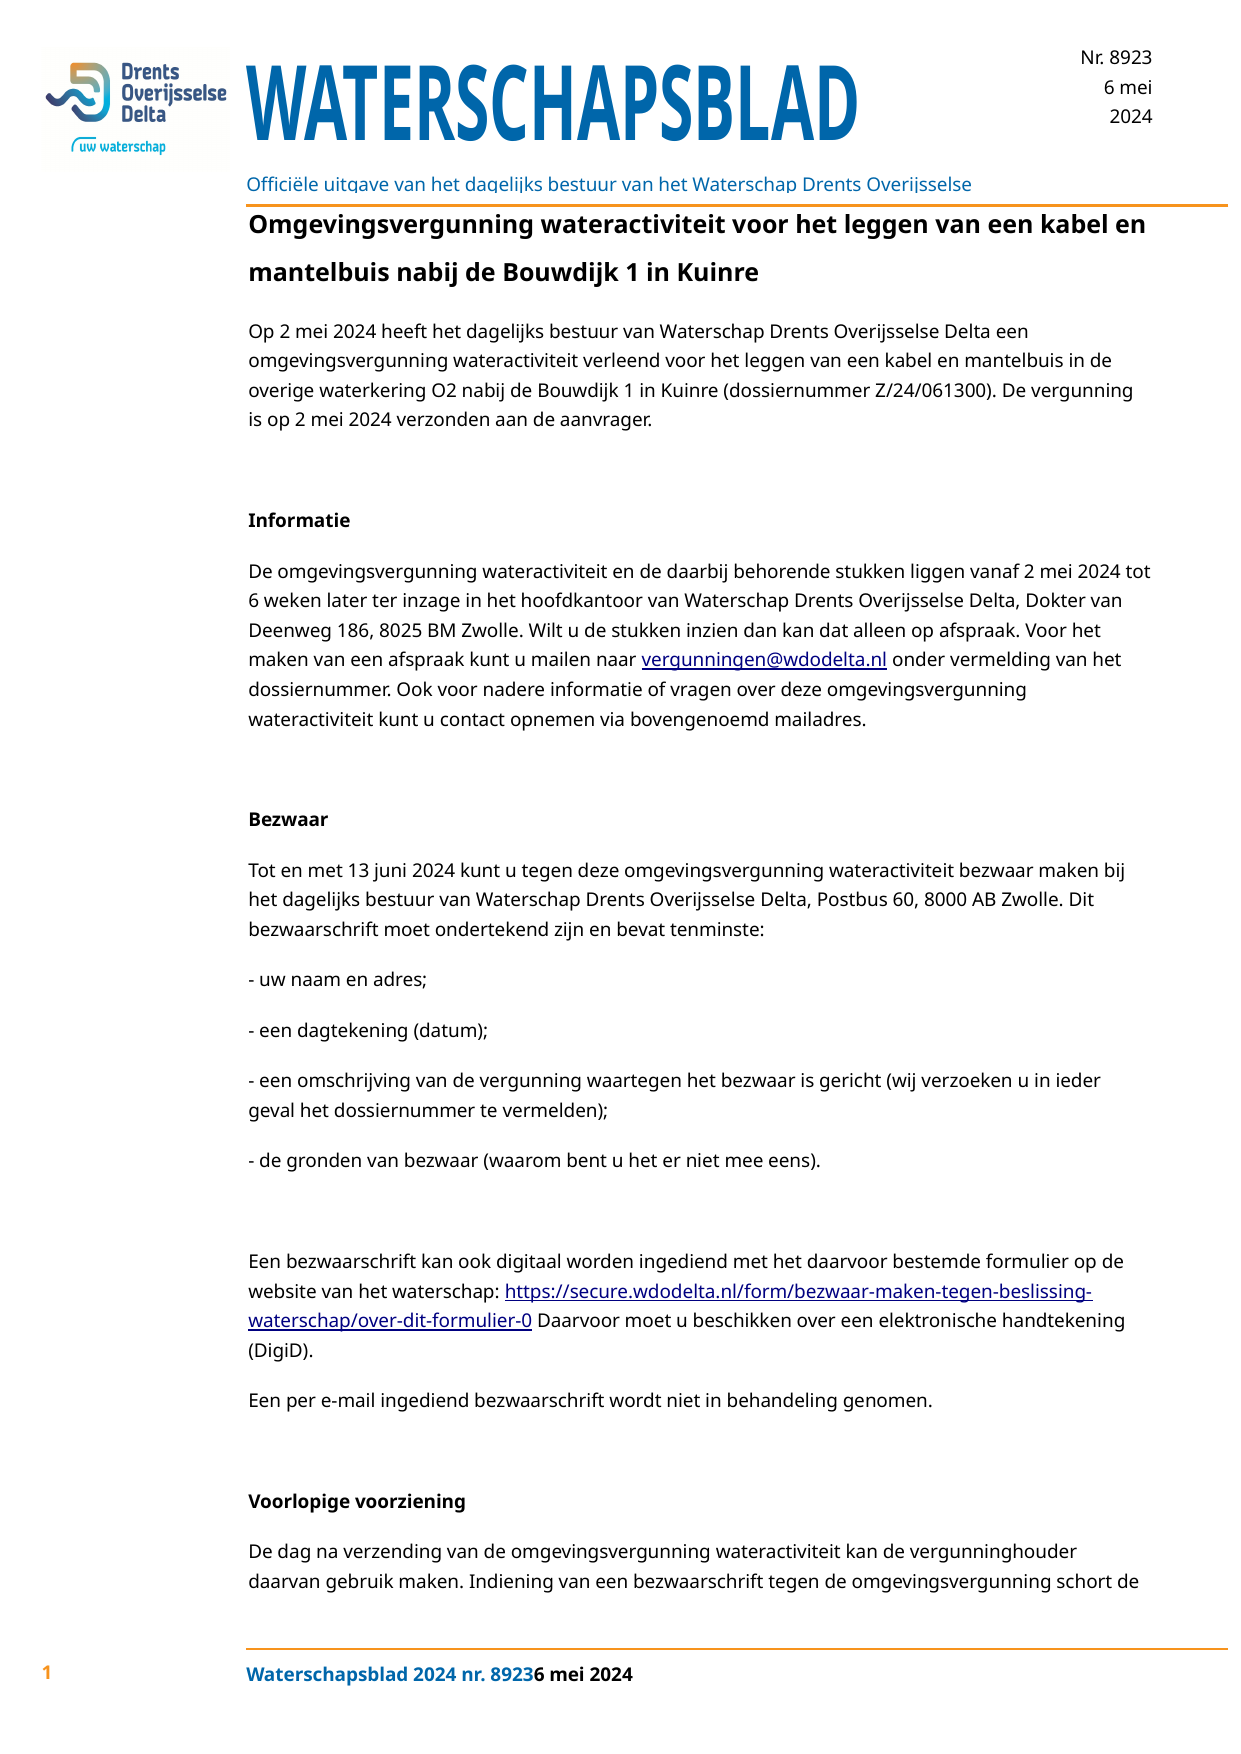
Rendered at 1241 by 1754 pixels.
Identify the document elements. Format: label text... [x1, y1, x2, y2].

text - de gronden van bezwaar (waarom bent u het er niet mee eens). [248, 1147, 1152, 1173]
text Tot en met 13 juni 2024 kunt u tegen deze omgevingsvergunning wateractiviteit bezwaar maken bij het dagelijks bestuur van Waterschap Drents Overijsselse Delta, Postbus 60, 8000 AB Zwolle. Dit bezwaarschrift moet ondertekend zijn en bevat tenminste: [248, 857, 1152, 942]
text Een per e-mail ingediend bezwaarschrift wordt niet in behandeling genomen. [248, 1387, 1152, 1413]
picture [41, 47, 231, 172]
text Op 2 mei 2024 heeft het dagelijks bestuur van Waterschap Drents Overijsselse Delta een omgevingsvergunning wateractiviteit verleend voor het leggen van een kabel en mantelbuis in de overige waterkering O2 nabij de Bouwdijk 1 in Kuinre (dossiernummer Z/24/061300). De vergunning is op 2 mei 2024 verzonden aan de aanvrager. [248, 318, 1152, 432]
text - een omschrijving van de vergunning waartegen het bezwaar is gericht (wij verzoeken u in ieder geval het dossiernummer te vermelden); [248, 1067, 1152, 1123]
text Bezwaar [248, 807, 1152, 832]
text - een dagtekening (datum); [248, 1017, 1152, 1043]
text Voorlopige voorziening [248, 1488, 1152, 1514]
text Informatie [248, 507, 1152, 533]
text Een bezwaarschrift kan ook digitaal worden ingediend met het daarvoor bestemde formulier op de website van het waterschap: https://secure.wdodelta.nl/form/bezwaar-maken-tegen-beslissing-waterschap/over-dit-formulier-0 Daarvoor moet u beschikken over een elektronische handtekening (DigiD). [248, 1248, 1152, 1363]
text De omgevingsvergunning wateractiviteit en de daarbij behorende stukken liggen vanaf 2 mei 2024 tot 6 weken later ter inzage in het hoofdkantoor van Waterschap Drents Overijsselse Delta, Dokter van Deenweg 186, 8025 BM Zwolle. Wilt u de stukken inzien dan kan dat alleen op afspraak. Voor het maken van een afspraak kunt u mailen naar vergunningen@wdodelta.nl onder vermelding van het dossiernummer. Ook voor nadere informatie of vragen over deze omgevingsvergunning wateractiviteit kunt u contact opnemen via bovengenoemd mailadres. [248, 558, 1152, 732]
text - uw naam en adres; [248, 967, 1152, 992]
text De dag na verzending van de omgevingsvergunning wateractiviteit kan de vergunninghouder daarvan gebruik maken. Indiening van een bezwaarschrift tegen de omgevingsvergunning schort de [248, 1539, 1152, 1594]
text Omgevingsvergunning wateractiviteit voor het leggen van een kabel en mantelbuis nabij de Bouwdijk 1 in Kuinre [248, 207, 1152, 288]
